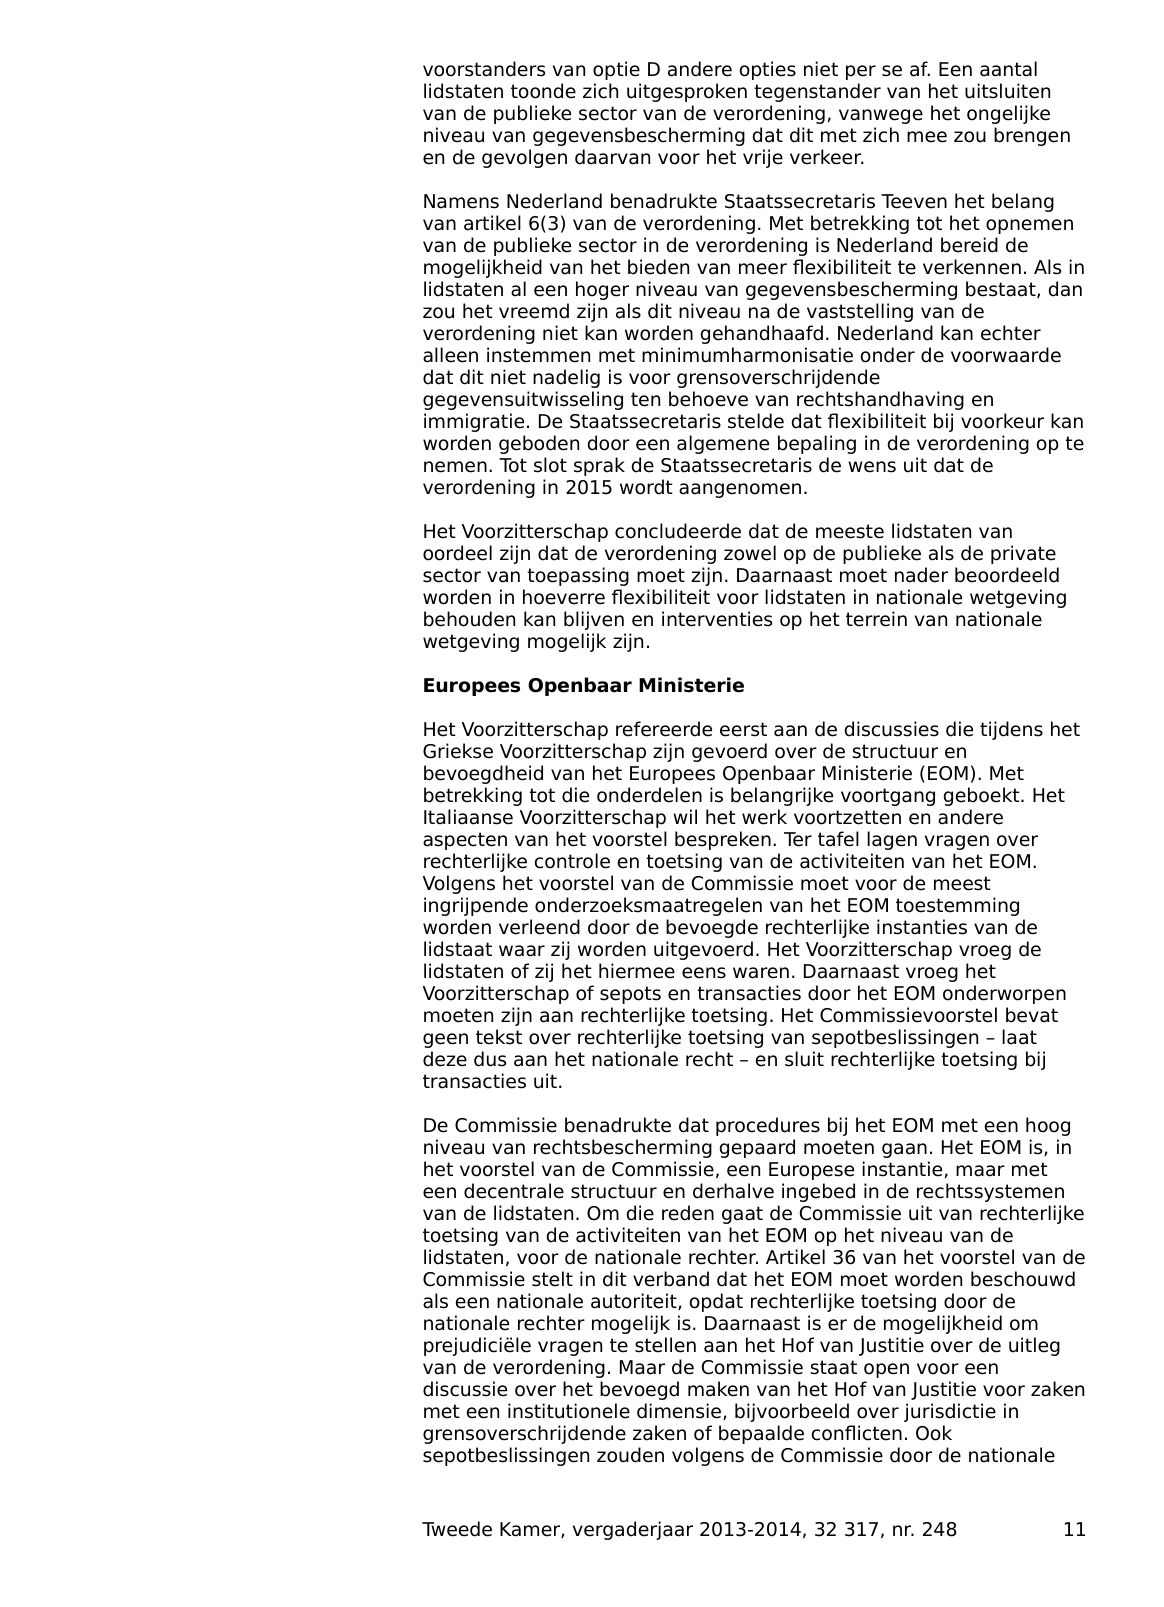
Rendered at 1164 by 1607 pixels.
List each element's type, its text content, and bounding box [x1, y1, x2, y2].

subtitle Europees Openbaar Ministerie [422, 675, 1087, 697]
text Namens Nederland benadrukte Staatssecretaris Teeven het belang van artikel 6(3) van de verordening. Met betrekking tot het opnemen van de publieke sector in de verordening is Nederland bereid de mogelijkheid van het bieden van meer flexibiliteit te verkennen. Als in lidstaten al een hoger niveau van gegevensbescherming bestaat, dan zou het vreemd zijn als dit niveau na de vaststelling van de verordening niet kan worden gehandhaafd. Nederland kan echter alleen instemmen met minimumharmonisatie onder de voorwaarde dat dit niet nadelig is voor grensoverschrijdende gegevensuitwisseling ten behoeve van rechtshandhaving en immigratie. De Staatssecretaris stelde dat flexibiliteit bij voorkeur kan worden geboden door een algemene bepaling in de verordening op te nemen. Tot slot sprak de Staatssecretaris de wens uit dat de verordening in 2015 wordt aangenomen. [422, 191, 1087, 499]
text voorstanders van optie D andere opties niet per se af. Een aantal lidstaten toonde zich uitgesproken tegenstander van het uitsluiten van de publieke sector van de verordening, vanwege het ongelijke niveau van gegevensbescherming dat dit met zich mee zou brengen en de gevolgen daarvan voor het vrije verkeer. [422, 59, 1087, 169]
text Het Voorzitterschap concludeerde dat de meeste lidstaten van oordeel zijn dat de verordening zowel op de publieke als de private sector van toepassing moet zijn. Daarnaast moet nader beoordeeld worden in hoeverre flexibiliteit voor lidstaten in nationale wetgeving behouden kan blijven en interventies op het terrein van nationale wetgeving mogelijk zijn. [422, 521, 1087, 653]
text De Commissie benadrukte dat procedures bij het EOM met een hoog niveau van rechtsbescherming gepaard moeten gaan. Het EOM is, in het voorstel van de Commissie, een Europese instantie, maar met een decentrale structuur en derhalve ingebed in de rechtssystemen van de lidstaten. Om die reden gaat de Commissie uit van rechterlijke toetsing van de activiteiten van het EOM op het niveau van de lidstaten, voor de nationale rechter. Artikel 36 van het voorstel van de Commissie stelt in dit verband dat het EOM moet worden beschouwd als een nationale autoriteit, opdat rechterlijke toetsing door de nationale rechter mogelijk is. Daarnaast is er de mogelijkheid om prejudiciële vragen te stellen aan het Hof van Justitie over de uitleg van de verordening. Maar de Commissie staat open voor een discussie over het bevoegd maken van het Hof van Justitie voor zaken met een institutionele dimensie, bijvoorbeeld over jurisdictie in grensoverschrijdende zaken of bepaalde conflicten. Ook sepotbeslissingen zouden volgens de Commissie door de nationale [422, 1115, 1087, 1467]
text Het Voorzitterschap refereerde eerst aan de discussies die tijdens het Griekse Voorzitterschap zijn gevoerd over de structuur en bevoegdheid van het Europees Openbaar Ministerie (EOM). Met betrekking tot die onderdelen is belangrijke voortgang geboekt. Het Italiaanse Voorzitterschap wil het werk voortzetten en andere aspecten van het voorstel bespreken. Ter tafel lagen vragen over rechterlijke controle en toetsing van de activiteiten van het EOM. Volgens het voorstel van de Commissie moet voor de meest ingrijpende onderzoeksmaatregelen van het EOM toestemming worden verleend door de bevoegde rechterlijke instanties van de lidstaat waar zij worden uitgevoerd. Het Voorzitterschap vroeg de lidstaten of zij het hiermee eens waren. Daarnaast vroeg het Voorzitterschap of sepots en transacties door het EOM onderworpen moeten zijn aan rechterlijke toetsing. Het Commissievoorstel bevat geen tekst over rechterlijke toetsing van sepotbeslissingen – laat deze dus aan het nationale recht – en sluit rechterlijke toetsing bij transacties uit. [422, 719, 1087, 1093]
